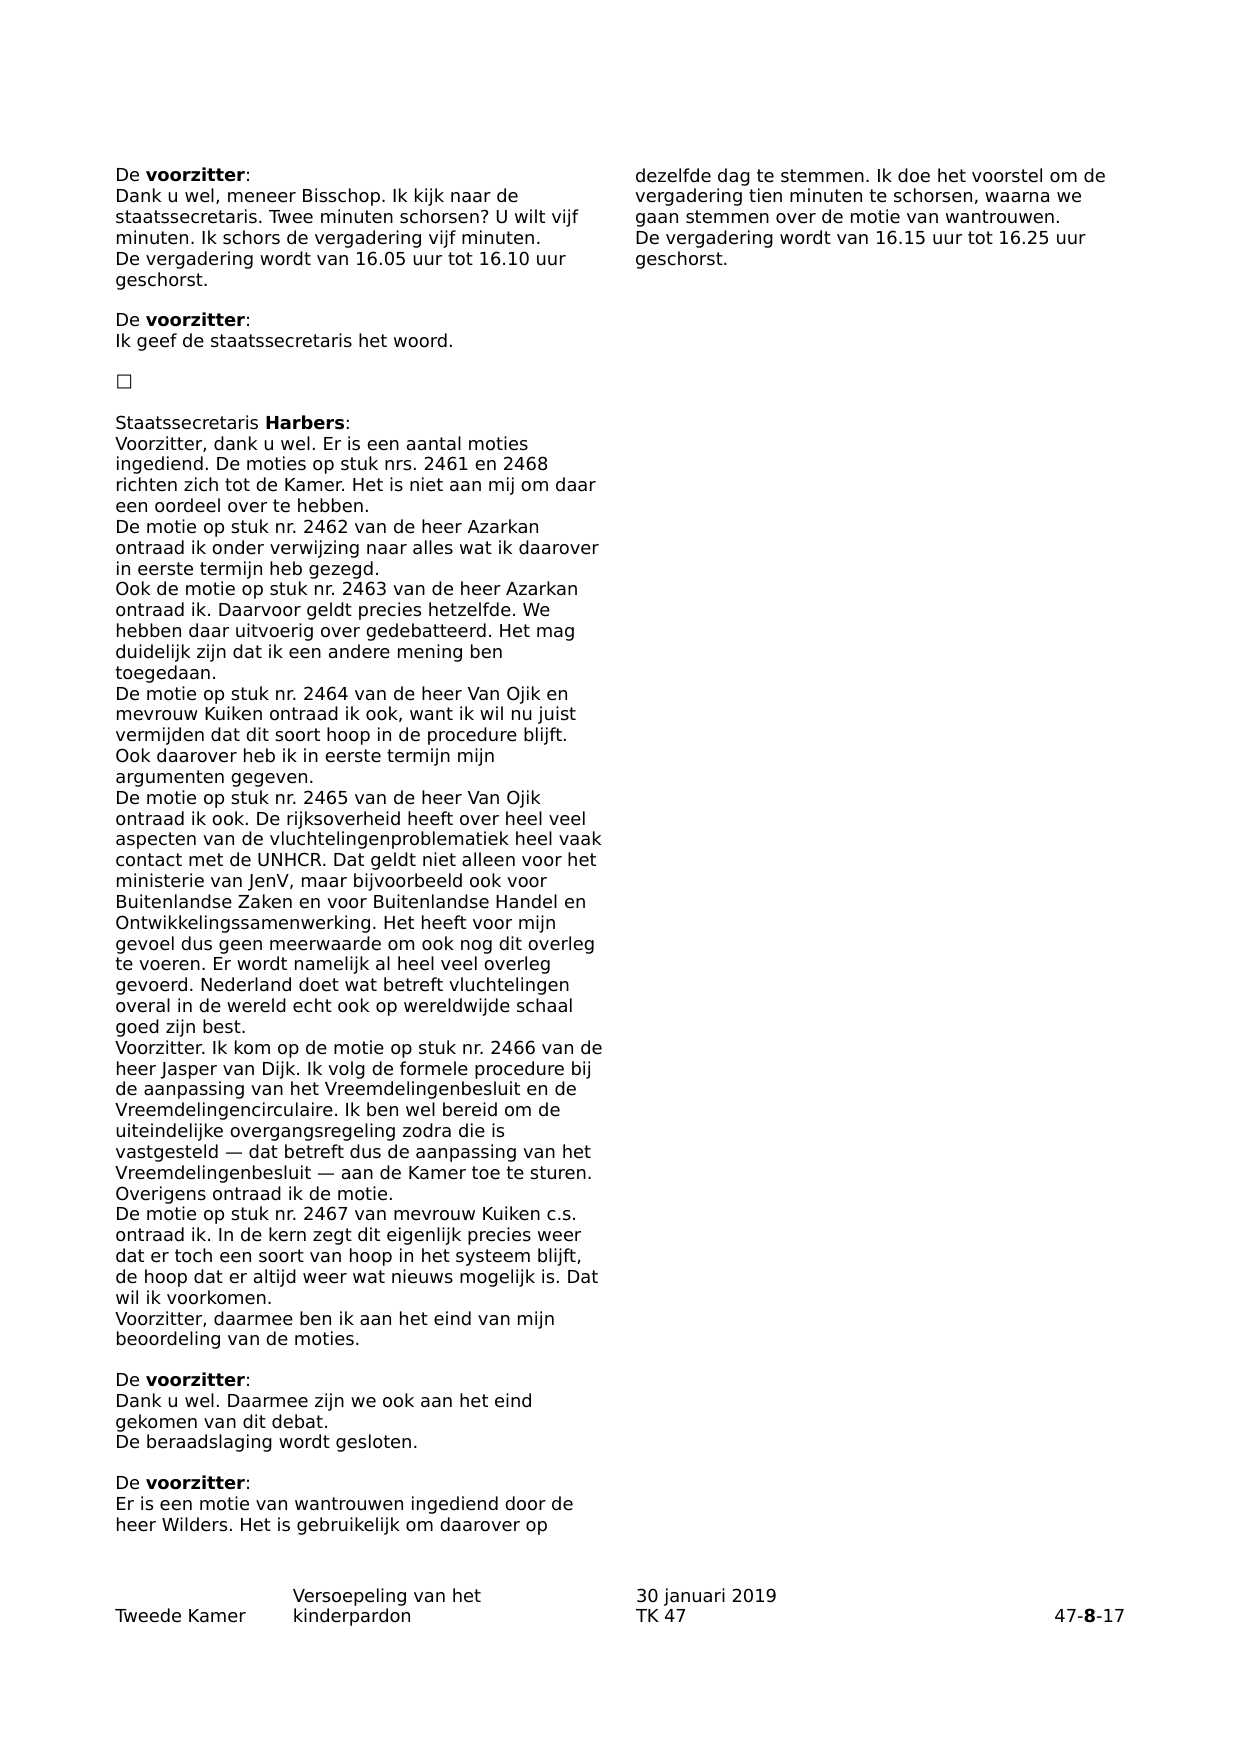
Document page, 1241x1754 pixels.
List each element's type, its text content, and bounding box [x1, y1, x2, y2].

text Dank u wel, meneer Bisschop. Ik kijk naar de staatssecretaris. Twee minuten schorsen? U wilt vijf minuten. Ik schors de vergadering vijf minuten. [115, 186, 605, 248]
text De beraadslaging wordt gesloten. [115, 1432, 605, 1453]
text De voorzitter: [115, 165, 605, 186]
text De motie op stuk nr. 2464 van de heer Van Ojik en mevrouw Kuiken ontraad ik ook, want ik wil nu juist vermijden dat dit soort hoop in de procedure blijft. Ook daarover heb ik in eerste termijn mijn argumenten gegeven. [115, 683, 605, 787]
text De voorzitter: [115, 1370, 605, 1391]
text Voorzitter, daarmee ben ik aan het eind van mijn beoordeling van de moties. [115, 1308, 605, 1350]
text dezelfde dag te stemmen. Ik doe het voorstel om de vergadering tien minuten te schorsen, waarna we gaan stemmen over de motie van wantrouwen. [635, 165, 1125, 228]
text De voorzitter: [115, 310, 605, 331]
text ⬜ [115, 372, 605, 392]
text Er is een motie van wantrouwen ingediend door de heer Wilders. Het is gebruikelijk om daarover op [115, 1494, 605, 1536]
text De motie op stuk nr. 2467 van mevrouw Kuiken c.s. ontraad ik. In de kern zegt dit eigenlijk precies weer dat er toch een soort van hoop in het systeem blijft, de hoop dat er altijd weer wat nieuws mogelijk is. Dat wil ik voorkomen. [115, 1204, 605, 1308]
text Voorzitter, dank u wel. Er is een aantal moties ingediend. De moties op stuk nrs. 2461 en 2468 richten zich tot de Kamer. Het is niet aan mij om daar een oordeel over te hebben. [115, 433, 605, 517]
text De motie op stuk nr. 2462 van de heer Azarkan ontraad ik onder verwijzing naar alles wat ik daarover in eerste termijn heb gezegd. [115, 517, 605, 579]
text De voorzitter: [115, 1473, 605, 1494]
text Staatssecretaris Harbers: [115, 412, 605, 433]
text De motie op stuk nr. 2465 van de heer Van Ojik ontraad ik ook. De rijksoverheid heeft over heel veel aspecten van de vluchtelingenproblematiek heel vaak contact met de UNHCR. Dat geldt niet alleen voor het ministerie van JenV, maar bijvoorbeeld ook voor Buitenlandse Zaken en voor Buitenlandse Handel en Ontwikkelingssamenwerking. Het heeft voor mijn gevoel dus geen meerwaarde om ook nog dit overleg te voeren. Er wordt namelijk al heel veel overleg gevoerd. Nederland doet wat betreft vluchtelingen overal in de wereld echt ook op wereldwijde schaal goed zijn best. [115, 787, 605, 1037]
text Dank u wel. Daarmee zijn we ook aan het eind gekomen van dit debat. [115, 1391, 605, 1432]
text Ik geef de staatssecretaris het woord. [115, 331, 605, 352]
text Voorzitter. Ik kom op de motie op stuk nr. 2466 van de heer Jasper van Dijk. Ik volg de formele procedure bij de aanpassing van het Vreemdelingenbesluit en de Vreemdelingencirculaire. Ik ben wel bereid om de uiteindelijke overgangsregeling zodra die is vastgesteld — dat betreft dus de aanpassing van het Vreemdelingenbesluit — aan de Kamer toe te sturen. Overigens ontraad ik de motie. [115, 1037, 605, 1204]
text De vergadering wordt van 16.15 uur tot 16.25 uur geschorst. [635, 228, 1125, 269]
text De vergadering wordt van 16.05 uur tot 16.10 uur geschorst. [115, 248, 605, 290]
text Ook de motie op stuk nr. 2463 van de heer Azarkan ontraad ik. Daarvoor geldt precies hetzelfde. We hebben daar uitvoerig over gedebatteerd. Het mag duidelijk zijn dat ik een andere mening ben toegedaan. [115, 579, 605, 683]
